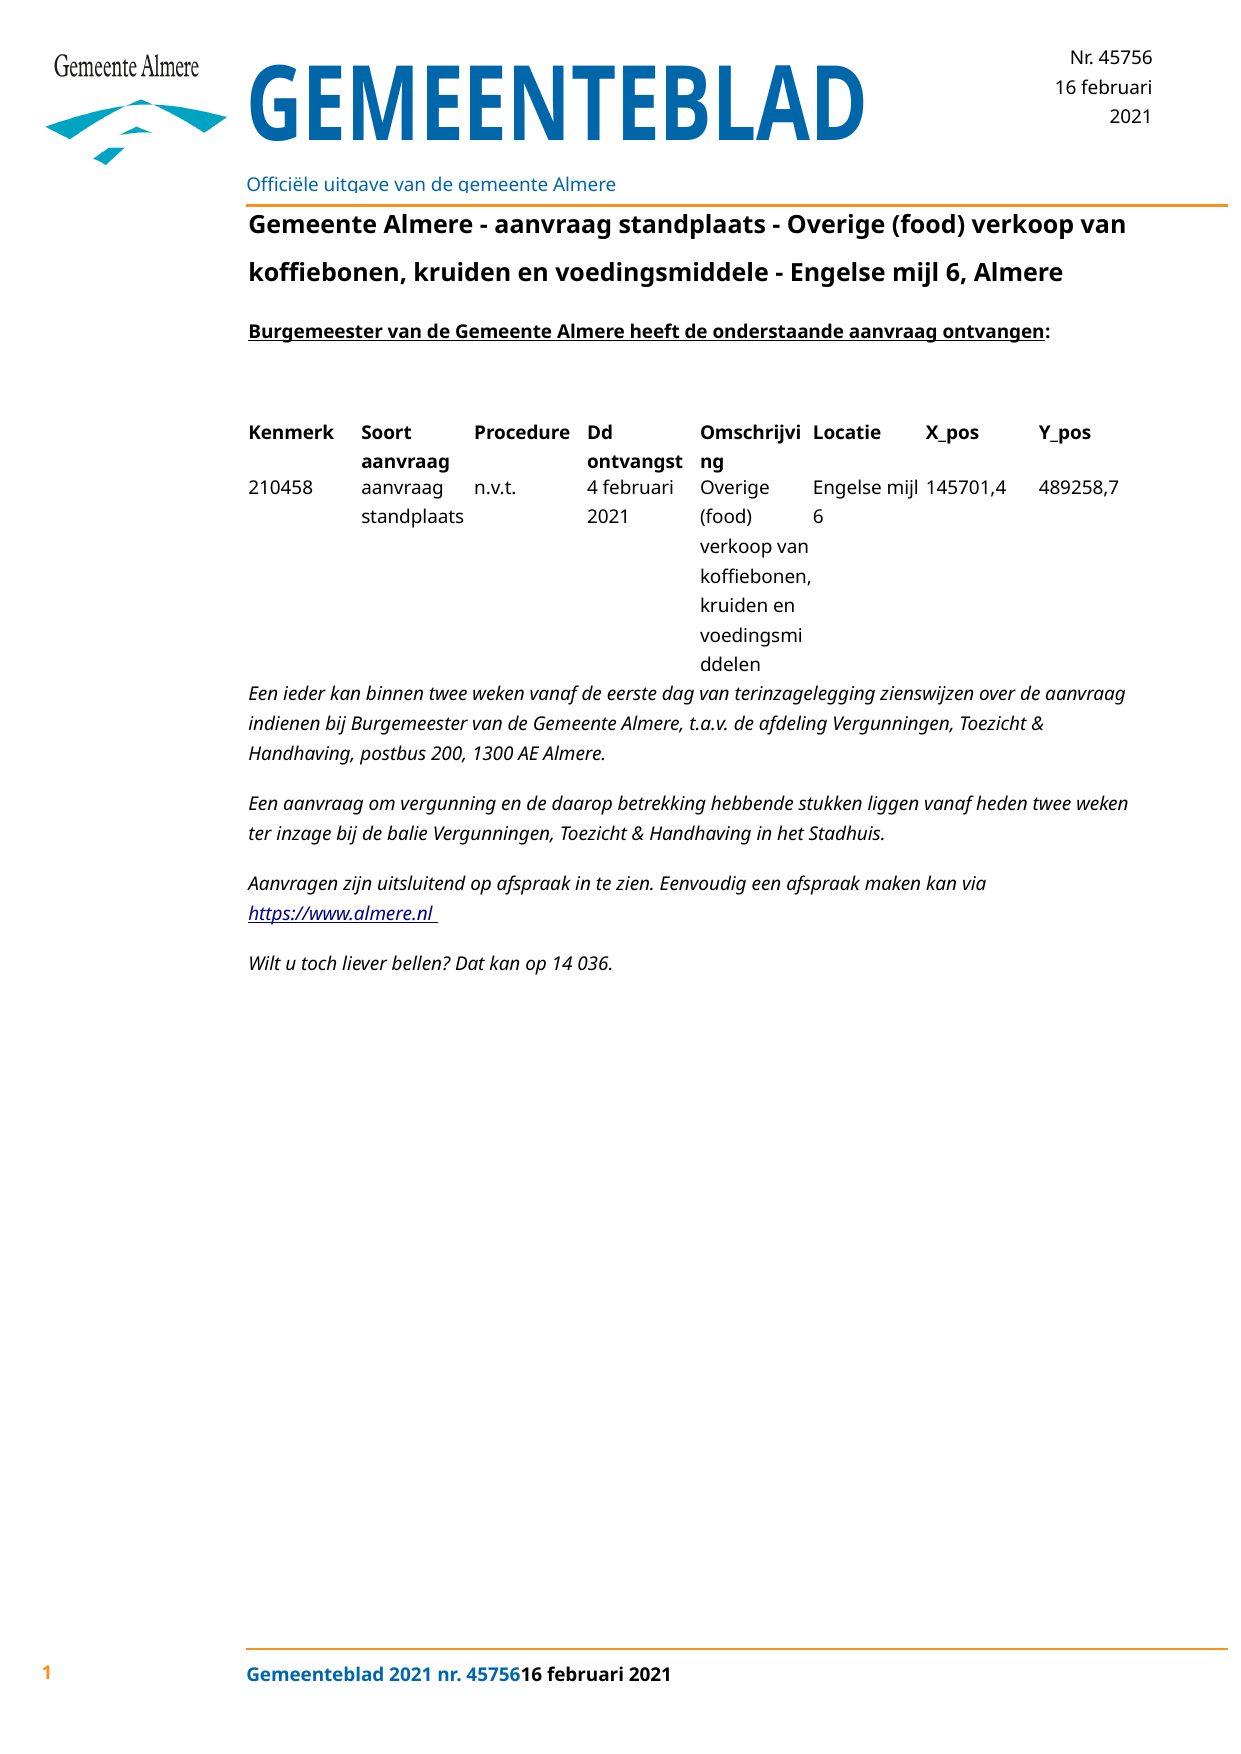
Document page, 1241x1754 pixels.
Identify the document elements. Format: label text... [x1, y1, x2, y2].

table_header Dd ontvangst [587, 419, 700, 474]
text Een ieder kan binnen twee weken vanaf de eerste dag van terinzagelegging zienswijzen over de aanvraag indienen bij Burgemeester van de Gemeente Almere, t.a.v. de afdeling Vergunningen, Toezicht & Handhaving, postbus 200, 1300 AE Almere. [248, 681, 1152, 766]
text Gemeente Almere - aanvraag standplaats - Overige (food) verkoop van koffiebonen, kruiden en voedingsmiddele - Engelse mijl 6, Almere [248, 207, 1152, 288]
table_header Soort aanvraag [361, 419, 474, 474]
table_cell n.v.t. [474, 474, 587, 677]
text Een aanvraag om vergunning en de daarop betrekking hebbende stukken liggen vanaf heden twee weken ter inzage bij de balie Vergunningen, Toezicht & Handhaving in het Stadhuis. [248, 790, 1152, 846]
table_cell 145701,4 [926, 474, 1038, 677]
table_cell aanvraag standplaats [361, 474, 474, 677]
table_cell Overige (food) verkoop van koffiebonen, kruiden en voedingsmiddelen [700, 474, 813, 677]
table_cell 4 februari 2021 [587, 474, 700, 677]
table_cell Engelse mijl 6 [813, 474, 926, 677]
text Burgemeester van de Gemeente Almere heeft de onderstaande aanvraag ontvangen: [248, 318, 1152, 344]
table_header Kenmerk [248, 419, 361, 474]
table_header Y_pos [1039, 419, 1152, 474]
table_cell 210458 [248, 474, 361, 677]
table_header Locatie [813, 419, 926, 474]
table_cell 489258,7 [1039, 474, 1152, 677]
table_header Procedure [474, 419, 587, 474]
table_header X_pos [926, 419, 1038, 474]
text Wilt u toch liever bellen? Dat kan op 14 036. [248, 950, 1152, 976]
picture [41, 47, 231, 172]
table_header Omschrijving [700, 419, 813, 474]
text Aanvragen zijn uitsluitend op afspraak in te zien. Eenvoudig een afspraak maken kan via https://www.almere.nl [248, 870, 1152, 926]
